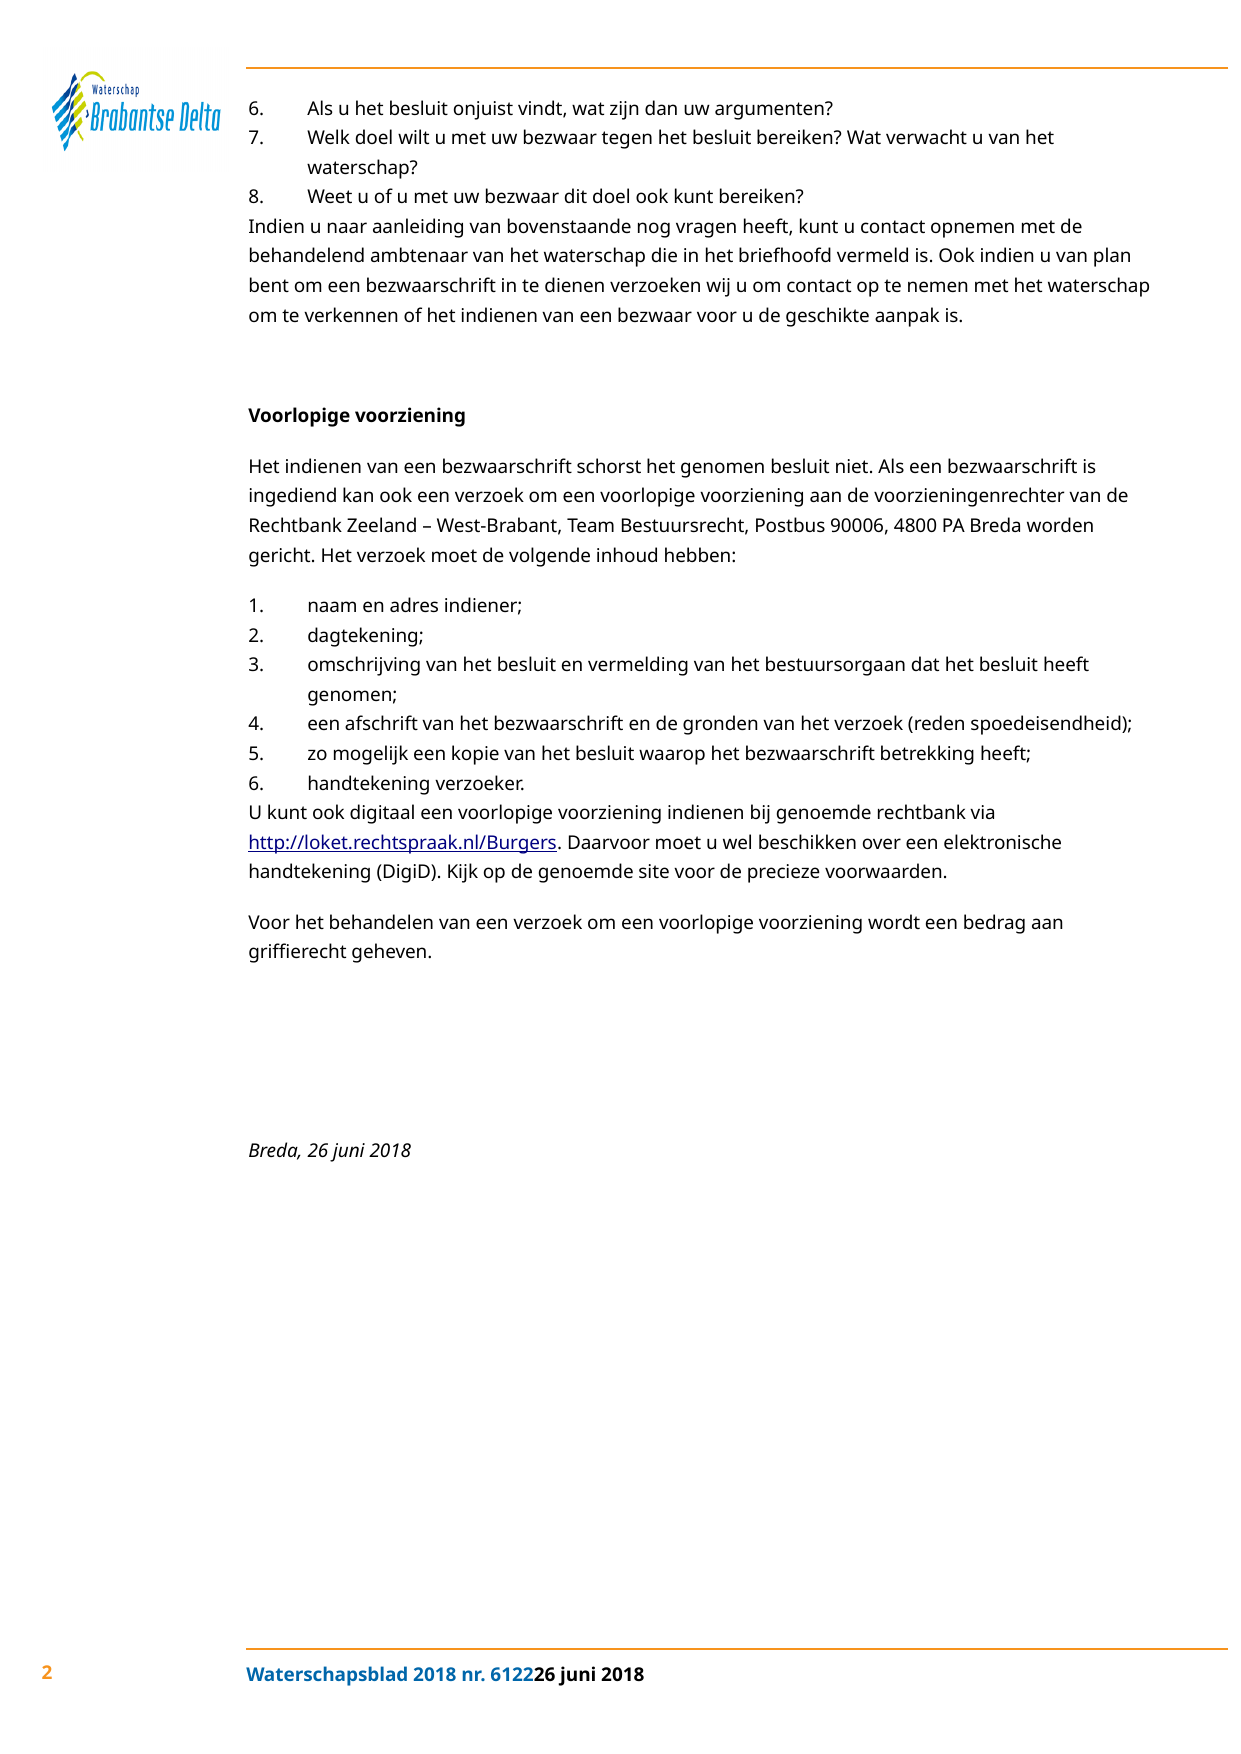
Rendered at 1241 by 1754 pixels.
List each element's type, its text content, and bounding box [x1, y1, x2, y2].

picture [41, 47, 231, 172]
text Breda, 26 juni 2018 [248, 1138, 1152, 1163]
text Indien u naar aanleiding van bovenstaande nog vragen heeft, kunt u contact opnemen met de behandelend ambtenaar van het waterschap die in het briefhoofd vermeld is. Ook indien u van plan bent om een bezwaarschrift in te dienen verzoeken wij u om contact op te nemen met het waterschap om te verkennen of het indienen van een bezwaar voor u de geschikte aanpak is. [248, 213, 1152, 328]
list naam en adres indiener; [248, 592, 1152, 618]
text Voor het behandelen van een verzoek om een voorlopige voorziening wordt een bedrag aan griffierecht geheven. [248, 909, 1152, 964]
list Als u het besluit onjuist vindt, wat zijn dan uw argumenten? [248, 95, 1152, 121]
list een afschrift van het bezwaarschrift en de gronden van het verzoek (reden spoedeisendheid); [248, 711, 1152, 736]
list Weet u of u met uw bezwaar dit doel ook kunt bereiken? [248, 183, 1152, 209]
text U kunt ook digitaal een voorlopige voorziening indienen bij genoemde rechtbank via http://loket.rechtspraak.nl/Burgers. Daarvoor moet u wel beschikken over een elektronische handtekening (DigiD). Kijk op de genoemde site voor de precieze voorwaarden. [248, 799, 1152, 884]
list omschrijving van het besluit en vermelding van het bestuursorgaan dat het besluit heeft genomen; [248, 651, 1152, 707]
list Welk doel wilt u met uw bezwaar tegen het besluit bereiken? Wat verwacht u van het waterschap? [248, 124, 1152, 180]
list handtekening verzoeker. [248, 770, 1152, 796]
text Het indienen van een bezwaarschrift schorst het genomen besluit niet. Als een bezwaarschrift is ingediend kan ook een verzoek om een voorlopige voorziening aan de voorzieningenrechter van de Rechtbank Zeeland – West-Brabant, Team Bestuursrecht, Postbus 90006, 4800 PA Breda worden gericht. Het verzoek moet de volgende inhoud hebben: [248, 453, 1152, 568]
list dagtekening; [248, 622, 1152, 648]
list zo mogelijk een kopie van het besluit waarop het bezwaarschrift betrekking heeft; [248, 740, 1152, 766]
text Voorlopige voorziening [248, 403, 1152, 428]
